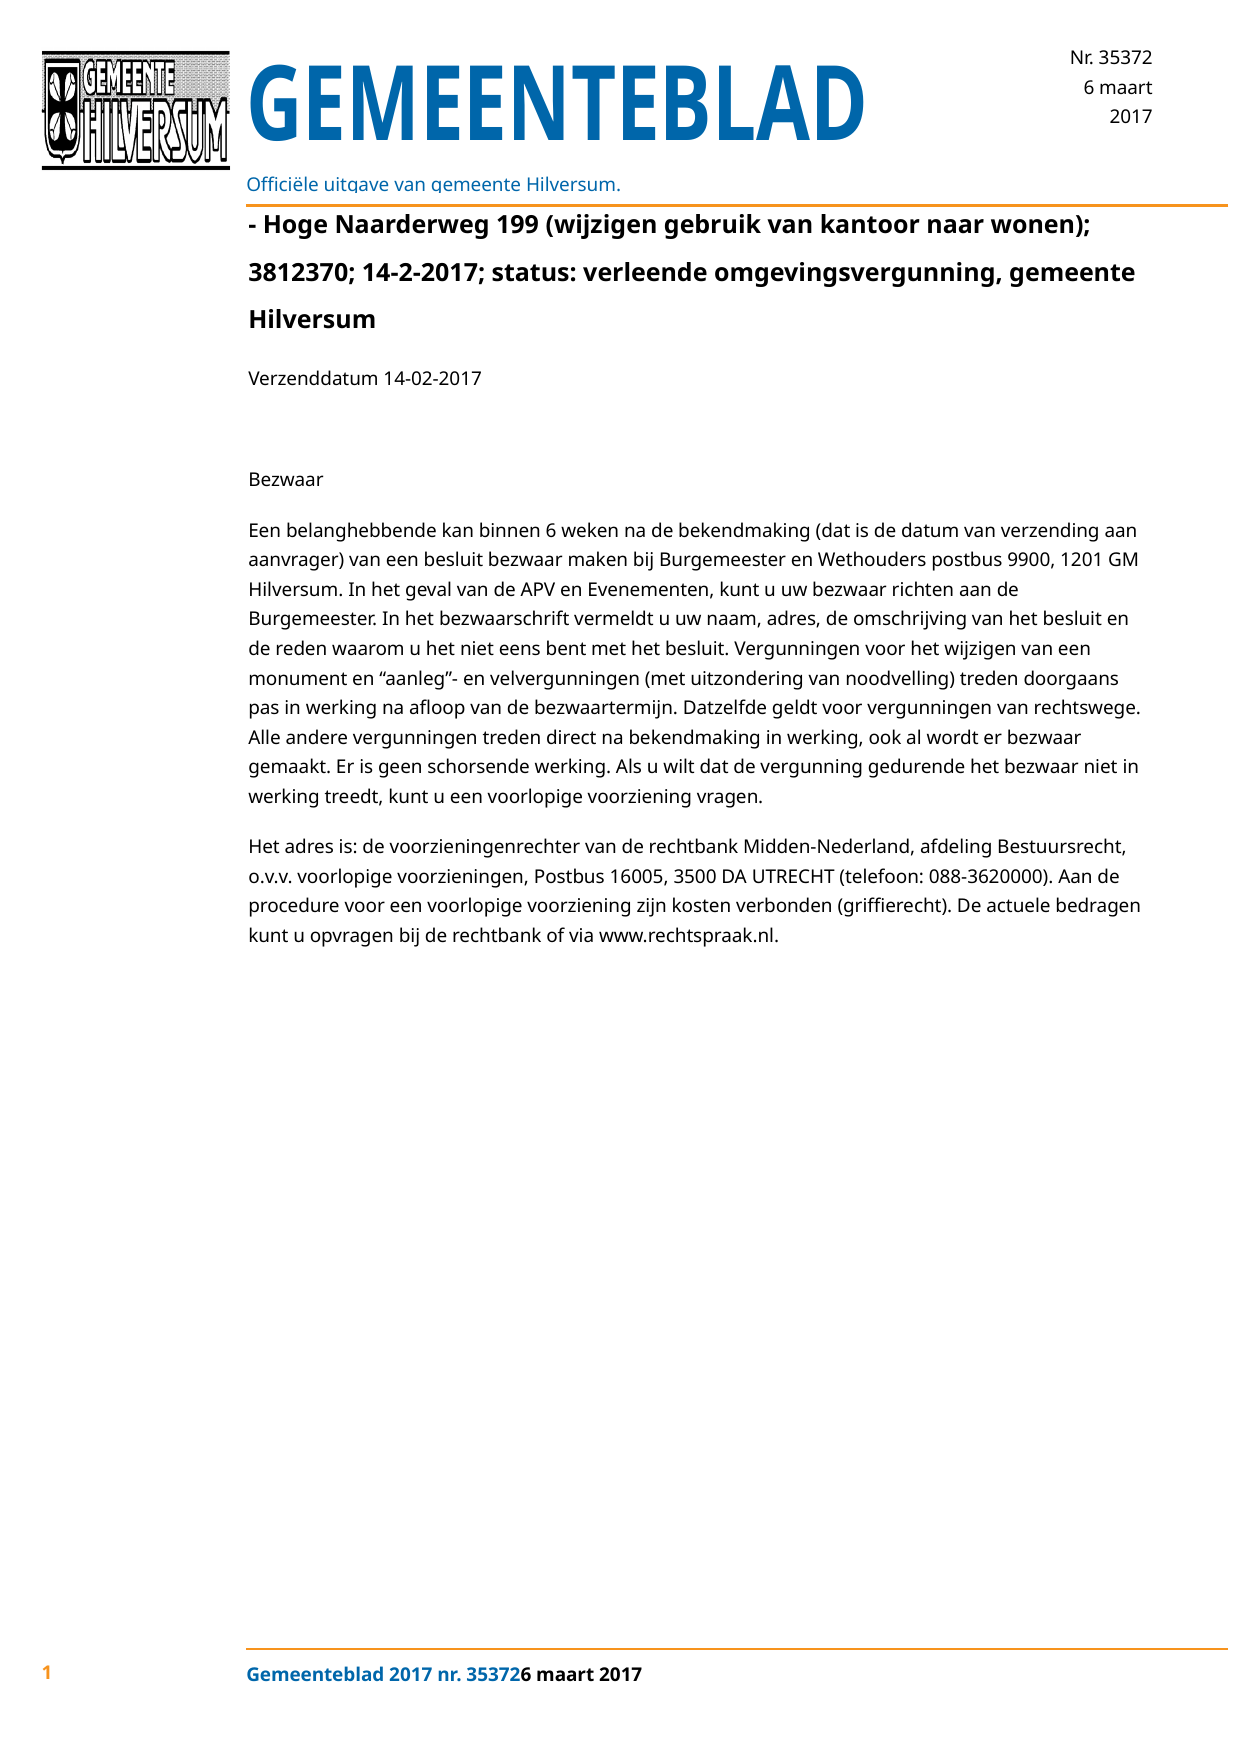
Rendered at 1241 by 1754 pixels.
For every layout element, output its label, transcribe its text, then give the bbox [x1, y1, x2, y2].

text Bezwaar [248, 466, 1152, 492]
picture [41, 47, 231, 172]
text Het adres is: de voorzieningenrechter van de rechtbank Midden-Nederland, afdeling Bestuursrecht, o.v.v. voorlopige voorzieningen, Postbus 16005, 3500 DA UTRECHT (telefoon: 088-3620000). Aan de procedure voor een voorlopige voorziening zijn kosten verbonden (griffierecht). De actuele bedragen kunt u opvragen bij de rechtbank of via www.rechtspraak.nl. [248, 833, 1152, 948]
text - Hoge Naarderweg 199 (wijzigen gebruik van kantoor naar wonen); 3812370; 14-2-2017; status: verleende omgevingsvergunning, gemeente Hilversum [248, 207, 1152, 336]
text Verzenddatum 14-02-2017 [248, 366, 1152, 391]
text Een belanghebbende kan binnen 6 weken na de bekendmaking (dat is de datum van verzending aan aanvrager) van een besluit bezwaar maken bij Burgemeester en Wethouders postbus 9900, 1201 GM Hilversum. In het geval van de APV en Evenementen, kunt u uw bezwaar richten aan de Burgemeester. In het bezwaarschrift vermeldt u uw naam, adres, de omschrijving van het besluit en de reden waarom u het niet eens bent met het besluit. Vergunningen voor het wijzigen van een monument en “aanleg”- en velvergunningen (met uitzondering van noodvelling) treden doorgaans pas in werking na afloop van de bezwaartermijn. Datzelfde geldt voor vergunningen van rechtswege. Alle andere vergunningen treden direct na bekendmaking in werking, ook al wordt er bezwaar gemaakt. Er is geen schorsende werking. Als u wilt dat de vergunning gedurende het bezwaar niet in werking treedt, kunt u een voorlopige voorziening vragen. [248, 517, 1152, 809]
